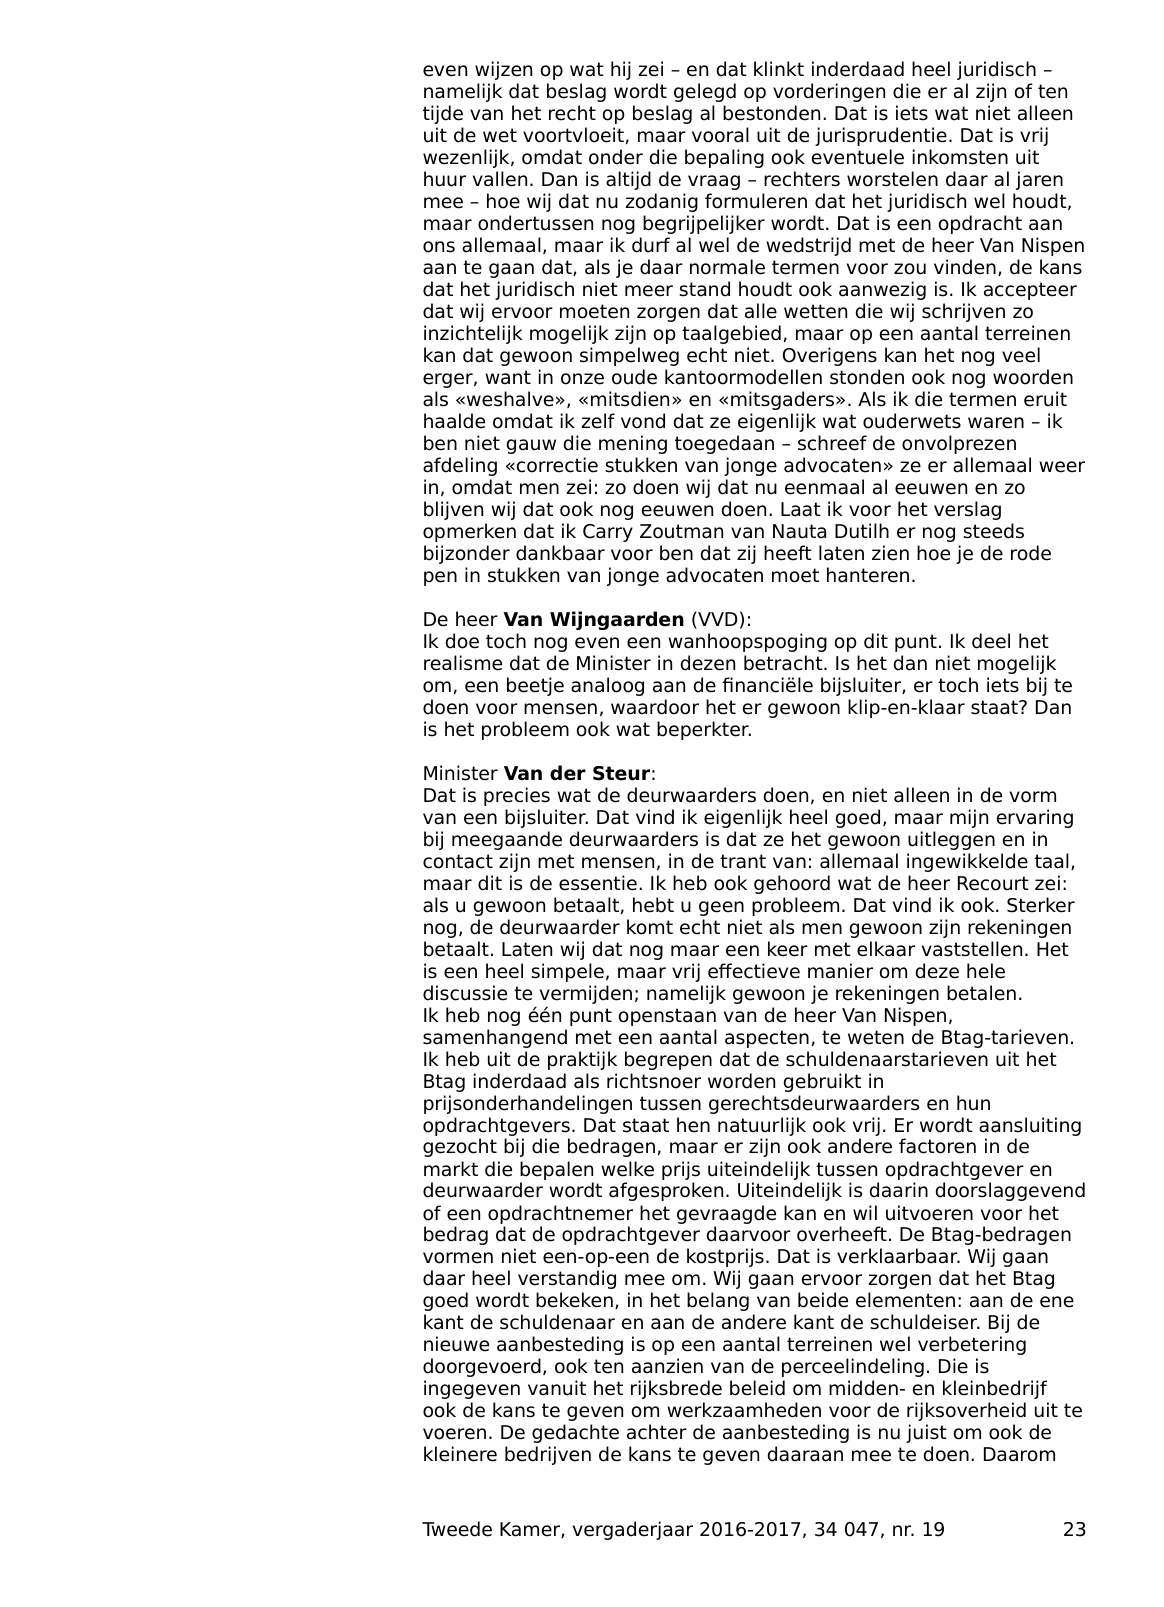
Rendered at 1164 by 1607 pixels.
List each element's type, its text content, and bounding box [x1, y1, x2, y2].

text Dat is precies wat de deurwaarders doen, en niet alleen in de vorm van een bijsluiter. Dat vind ik eigenlijk heel goed, maar mijn ervaring bij meegaande deurwaarders is dat ze het gewoon uitleggen en in contact zijn met mensen, in de trant van: allemaal ingewikkelde taal, maar dit is de essentie. Ik heb ook gehoord wat de heer Recourt zei: als u gewoon betaalt, hebt u geen probleem. Dat vind ik ook. Sterker nog, de deurwaarder komt echt niet als men gewoon zijn rekeningen betaalt. Laten wij dat nog maar een keer met elkaar vaststellen. Het is een heel simpele, maar vrij effectieve manier om deze hele discussie te vermijden; namelijk gewoon je rekeningen betalen. [422, 785, 1087, 1004]
text Minister Van der Steur: [422, 763, 1087, 785]
text Ik heb nog één punt openstaan van de heer Van Nispen, samenhangend met een aantal aspecten, te weten de Btag-tarieven. Ik heb uit de praktijk begrepen dat de schuldenaarstarieven uit het Btag inderdaad als richtsnoer worden gebruikt in prijsonderhandelingen tussen gerechtsdeurwaarders en hun opdrachtgevers. Dat staat hen natuurlijk ook vrij. Er wordt aansluiting gezocht bij die bedragen, maar er zijn ook andere factoren in de markt die bepalen welke prijs uiteindelijk tussen opdrachtgever en deurwaarder wordt afgesproken. Uiteindelijk is daarin doorslaggevend of een opdrachtnemer het gevraagde kan en wil uitvoeren voor het bedrag dat de opdrachtgever daarvoor overheeft. De Btag-bedragen vormen niet een-op-een de kostprijs. Dat is verklaarbaar. Wij gaan daar heel verstandig mee om. Wij gaan ervoor zorgen dat het Btag goed wordt bekeken, in het belang van beide elementen: aan de ene kant de schuldenaar en aan de andere kant de schuldeiser. Bij de nieuwe aanbesteding is op een aantal terreinen wel verbetering doorgevoerd, ook ten aanzien van de perceelindeling. Die is ingegeven vanuit het rijksbrede beleid om midden- en kleinbedrijf ook de kans te geven om werkzaamheden voor de rijksoverheid uit te voeren. De gedachte achter de aanbesteding is nu juist om ook de kleinere bedrijven de kans te geven daaraan mee te doen. Daarom [422, 1004, 1087, 1466]
text De heer Van Wijngaarden (VVD): [422, 609, 1087, 631]
text Ik doe toch nog even een wanhoopspoging op dit punt. Ik deel het realisme dat de Minister in dezen betracht. Is het dan niet mogelijk om, een beetje analoog aan de financiële bijsluiter, er toch iets bij te doen voor mensen, waardoor het er gewoon klip-en-klaar staat? Dan is het probleem ook wat beperkter. [422, 631, 1087, 741]
text even wijzen op wat hij zei – en dat klinkt inderdaad heel juridisch – namelijk dat beslag wordt gelegd op vorderingen die er al zijn of ten tijde van het recht op beslag al bestonden. Dat is iets wat niet alleen uit de wet voortvloeit, maar vooral uit de jurisprudentie. Dat is vrij wezenlijk, omdat onder die bepaling ook eventuele inkomsten uit huur vallen. Dan is altijd de vraag – rechters worstelen daar al jaren mee – hoe wij dat nu zodanig formuleren dat het juridisch wel houdt, maar ondertussen nog begrijpelijker wordt. Dat is een opdracht aan ons allemaal, maar ik durf al wel de wedstrijd met de heer Van Nispen aan te gaan dat, als je daar normale termen voor zou vinden, de kans dat het juridisch niet meer stand houdt ook aanwezig is. Ik accepteer dat wij ervoor moeten zorgen dat alle wetten die wij schrijven zo inzichtelijk mogelijk zijn op taalgebied, maar op een aantal terreinen kan dat gewoon simpelweg echt niet. Overigens kan het nog veel erger, want in onze oude kantoormodellen stonden ook nog woorden als «weshalve», «mitsdien» en «mitsgaders». Als ik die termen eruit haalde omdat ik zelf vond dat ze eigenlijk wat ouderwets waren – ik ben niet gauw die mening toegedaan – schreef de onvolprezen afdeling «correctie stukken van jonge advocaten» ze er allemaal weer in, omdat men zei: zo doen wij dat nu eenmaal al eeuwen en zo blijven wij dat ook nog eeuwen doen. Laat ik voor het verslag opmerken dat ik Carry Zoutman van Nauta Dutilh er nog steeds bijzonder dankbaar voor ben dat zij heeft laten zien hoe je de rode pen in stukken van jonge advocaten moet hanteren. [422, 59, 1087, 587]
